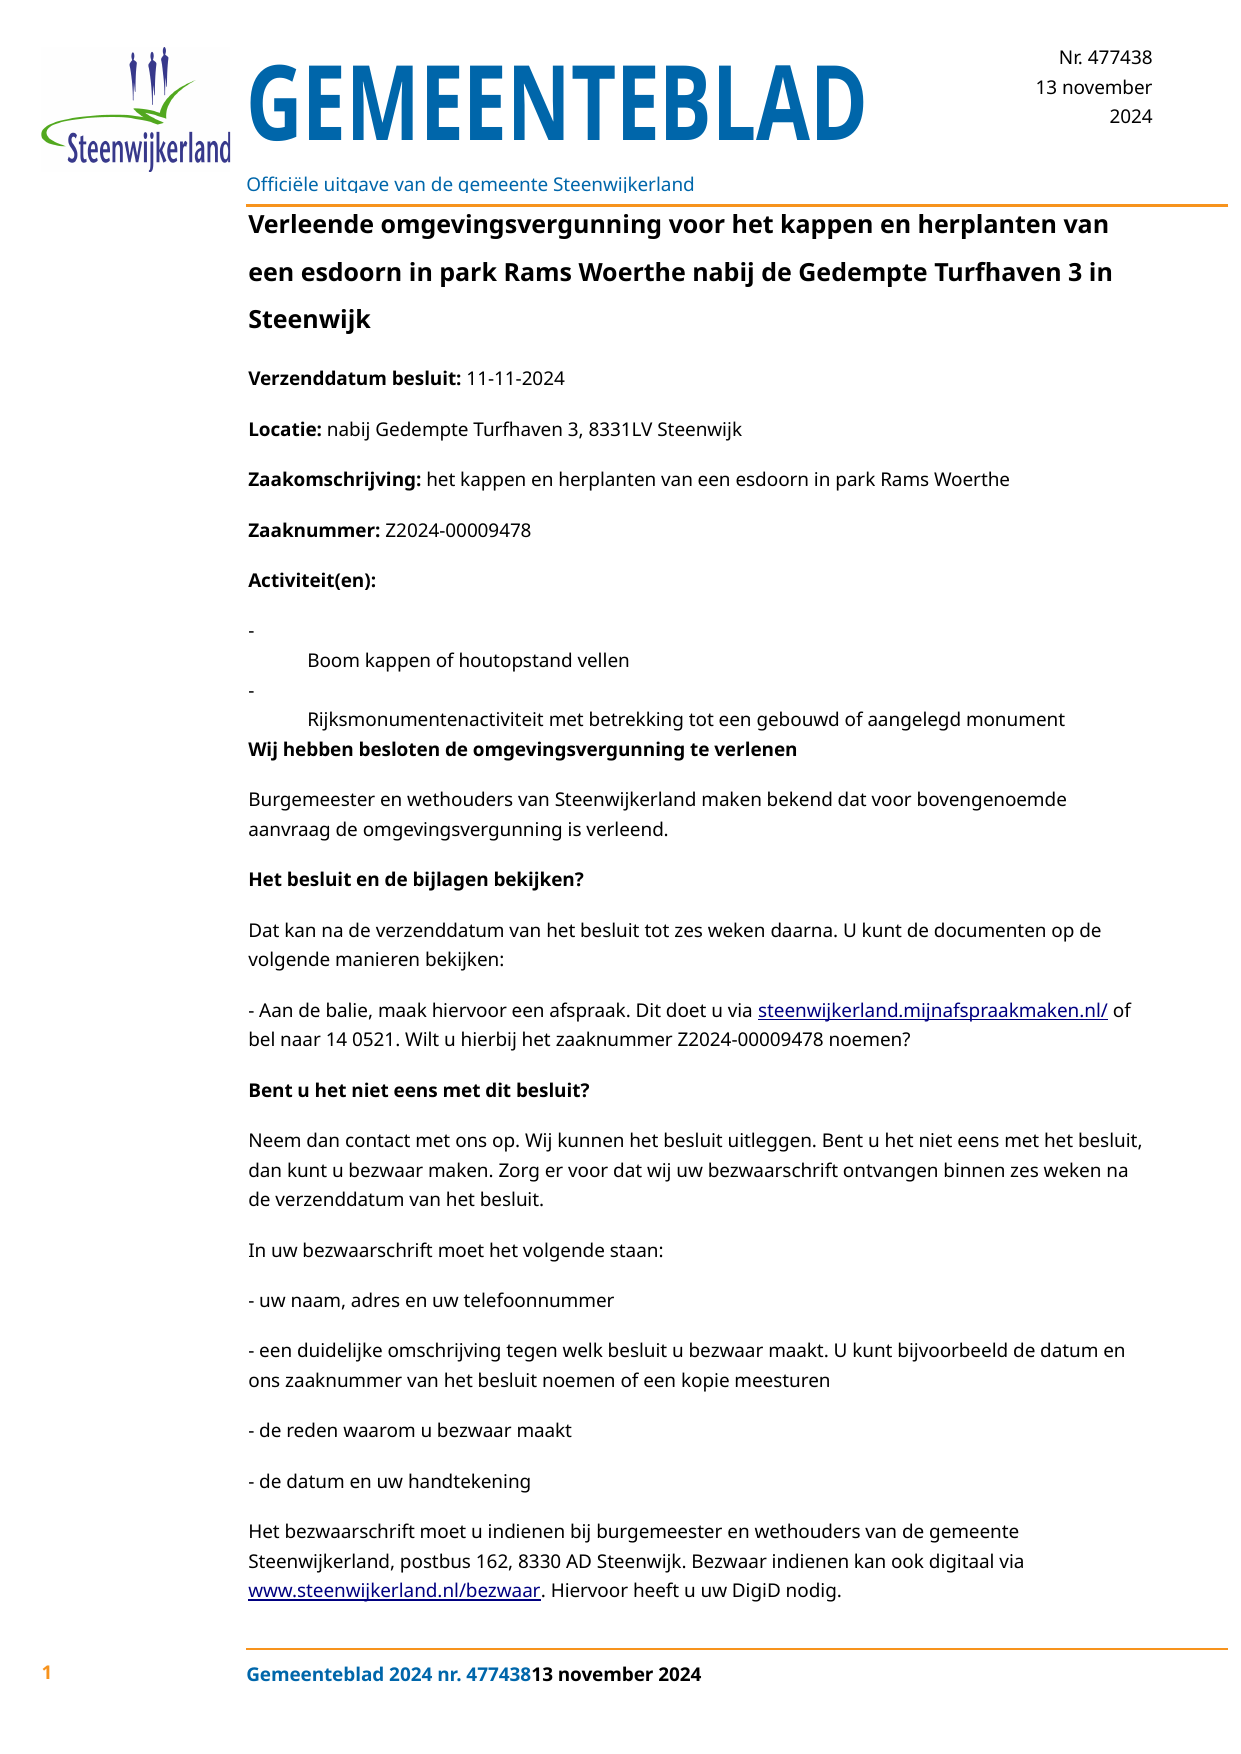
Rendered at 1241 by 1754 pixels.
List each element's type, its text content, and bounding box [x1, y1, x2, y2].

text Burgemeester en wethouders van Steenwijkerland maken bekend dat voor bovengenoemde aanvraag de omgevingsvergunning is verleend. [248, 786, 1152, 842]
list Rijksmonumentenactiviteit met betrekking tot een gebouwd of aangelegd monument [248, 706, 1152, 732]
list Boom kappen of houtopstand vellen [248, 647, 1152, 673]
text Dat kan na de verzenddatum van het besluit tot zes weken daarna. U kunt de documenten op de volgende manieren bekijken: [248, 917, 1152, 972]
text In uw bezwaarschrift moet het volgende staan: [248, 1237, 1152, 1262]
text Zaaknummer: Z2024-00009478 [248, 517, 1152, 542]
text - uw naam, adres en uw telefoonnummer [248, 1287, 1152, 1313]
text Activiteit(en): [248, 567, 1152, 593]
text Locatie: nabij Gedempte Turfhaven 3, 8331LV Steenwijk [248, 416, 1152, 442]
text Neem dan contact met ons op. Wij kunnen het besluit uitleggen. Bent u het niet eens met het besluit, dan kunt u bezwaar maken. Zorg er voor dat wij uw bezwaarschrift ontvangen binnen zes weken na de verzenddatum van het besluit. [248, 1127, 1152, 1212]
text Verzenddatum besluit: 11-11-2024 [248, 366, 1152, 391]
text Het besluit en de bijlagen bekijken? [248, 866, 1152, 892]
text - de reden waarom u bezwaar maakt [248, 1418, 1152, 1443]
picture [41, 47, 231, 172]
text Wij hebben besloten de omgevingsvergunning te verlenen [248, 736, 1152, 762]
text - Aan de balie, maak hiervoor een afspraak. Dit doet u via steenwijkerland.mijnafspraakmaken.nl/ of bel naar 14 0521. Wilt u hierbij het zaaknummer Z2024-00009478 noemen? [248, 997, 1152, 1052]
text - een duidelijke omschrijving tegen welk besluit u bezwaar maakt. U kunt bijvoorbeeld de datum en ons zaaknummer van het besluit noemen of een kopie meesturen [248, 1338, 1152, 1393]
text Zaakomschrijving: het kappen en herplanten van een esdoorn in park Rams Woerthe [248, 466, 1152, 492]
text Bent u het niet eens met dit besluit? [248, 1077, 1152, 1102]
text - de datum en uw handtekening [248, 1468, 1152, 1494]
text Verleende omgevingsvergunning voor het kappen en herplanten van een esdoorn in park Rams Woerthe nabij de Gedempte Turfhaven 3 in Steenwijk [248, 207, 1152, 336]
text Het bezwaarschrift moet u indienen bij burgemeester en wethouders van de gemeente Steenwijkerland, postbus 162, 8330 AD Steenwijk. Bezwaar indienen kan ook digitaal via www.steenwijkerland.nl/bezwaar. Hiervoor heeft u uw DigiD nodig. [248, 1518, 1152, 1603]
